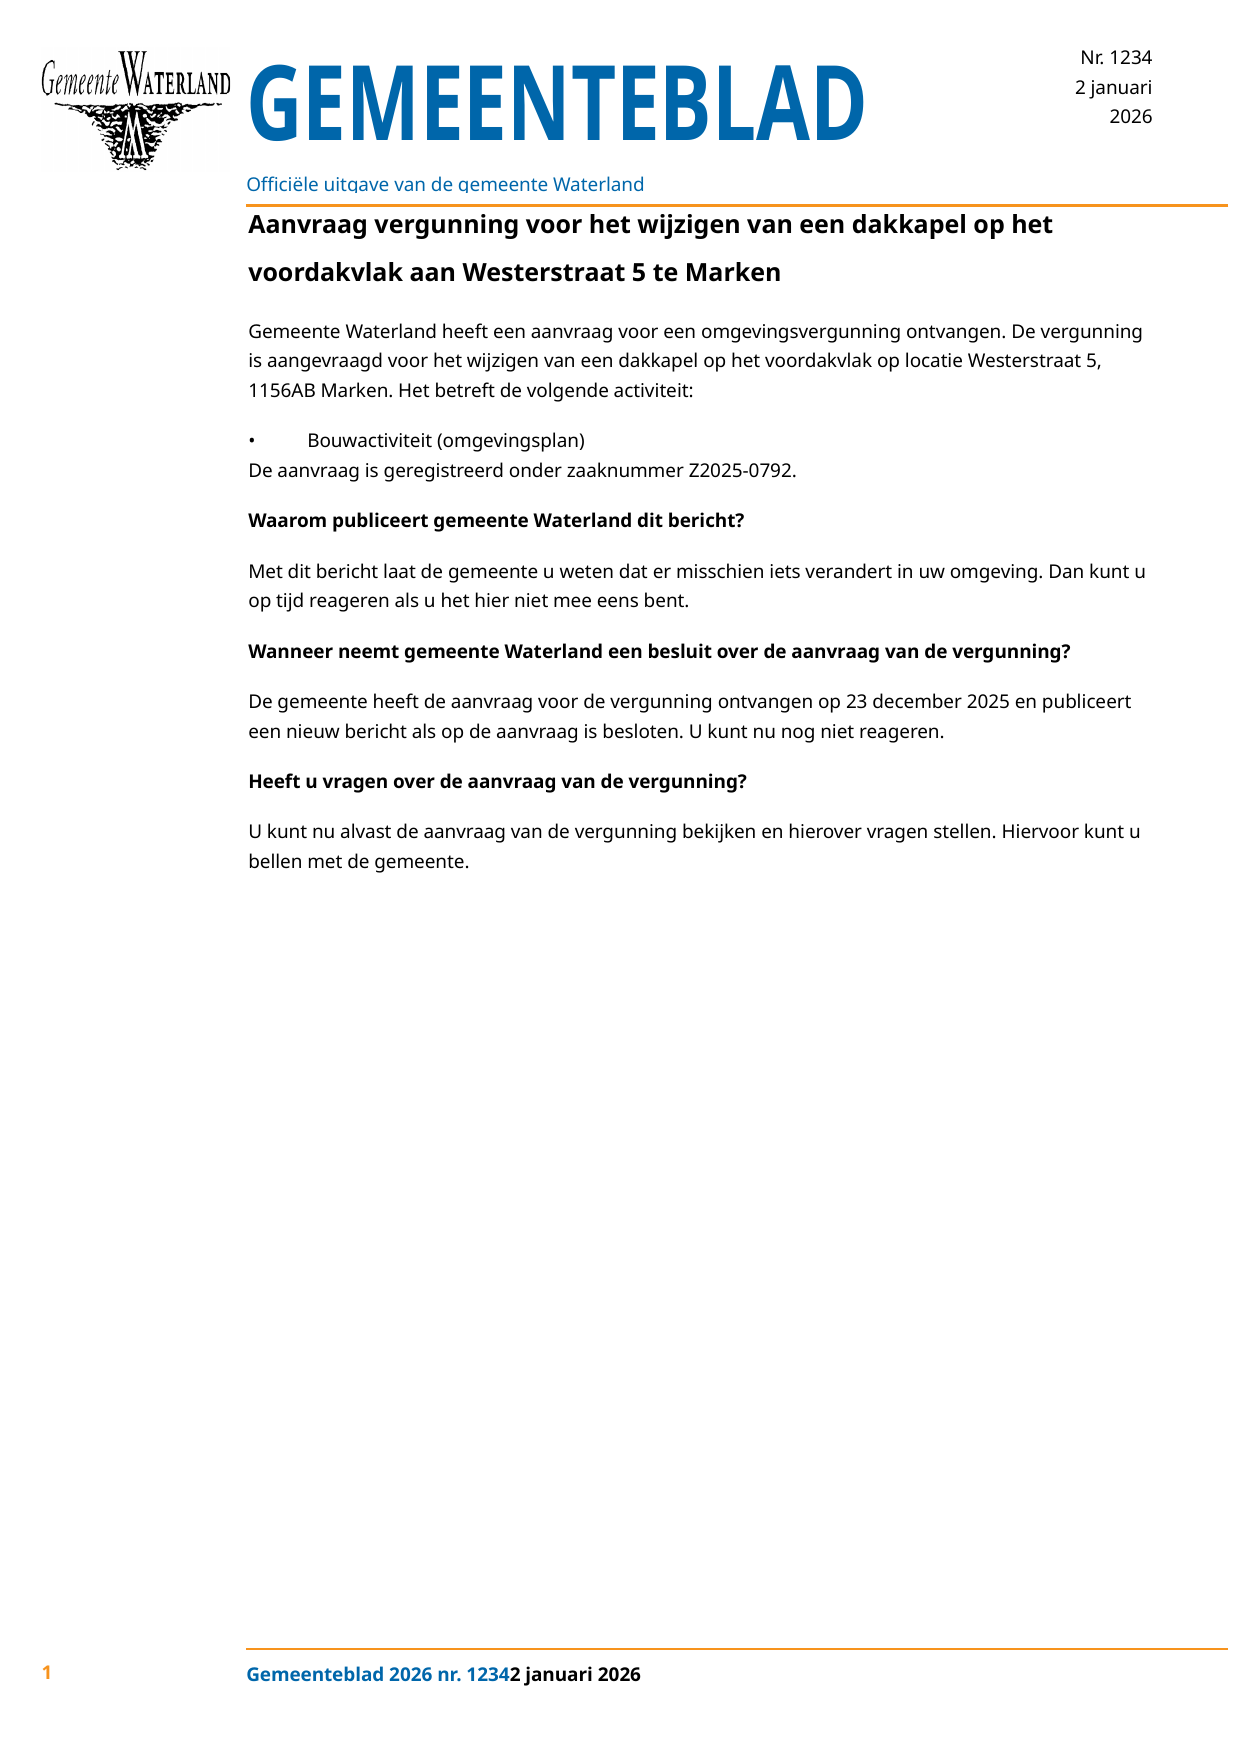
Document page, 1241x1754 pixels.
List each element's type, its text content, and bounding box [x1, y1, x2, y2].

text Heeft u vragen over de aanvraag van de vergunning? [248, 768, 1152, 794]
picture [41, 47, 231, 172]
text Gemeente Waterland heeft een aanvraag voor een omgevingsvergunning ontvangen. De vergunning is aangevraagd voor het wijzigen van een dakkapel op het voordakvlak op locatie Westerstraat 5, 1156AB Marken. Het betreft de volgende activiteit: [248, 318, 1152, 403]
text De gemeente heeft de aanvraag voor de vergunning ontvangen op 23 december 2025 en publiceert een nieuw bericht als op de aanvraag is besloten. U kunt nu nog niet reageren. [248, 688, 1152, 744]
text De aanvraag is geregistreerd onder zaaknummer Z2025-0792. [248, 457, 1152, 483]
text Waarom publiceert gemeente Waterland dit bericht? [248, 507, 1152, 533]
text U kunt nu alvast de aanvraag van de vergunning bekijken en hierover vragen stellen. Hiervoor kunt u bellen met de gemeente. [248, 819, 1152, 874]
text Met dit bericht laat de gemeente u weten dat er misschien iets verandert in uw omgeving. Dan kunt u op tijd reageren als u het hier niet mee eens bent. [248, 558, 1152, 613]
text Wanneer neemt gemeente Waterland een besluit over de aanvraag van de vergunning? [248, 638, 1152, 664]
list Bouwactiviteit (omgevingsplan) [248, 427, 1152, 453]
text Aanvraag vergunning voor het wijzigen van een dakkapel op het voordakvlak aan Westerstraat 5 te Marken [248, 207, 1152, 288]
